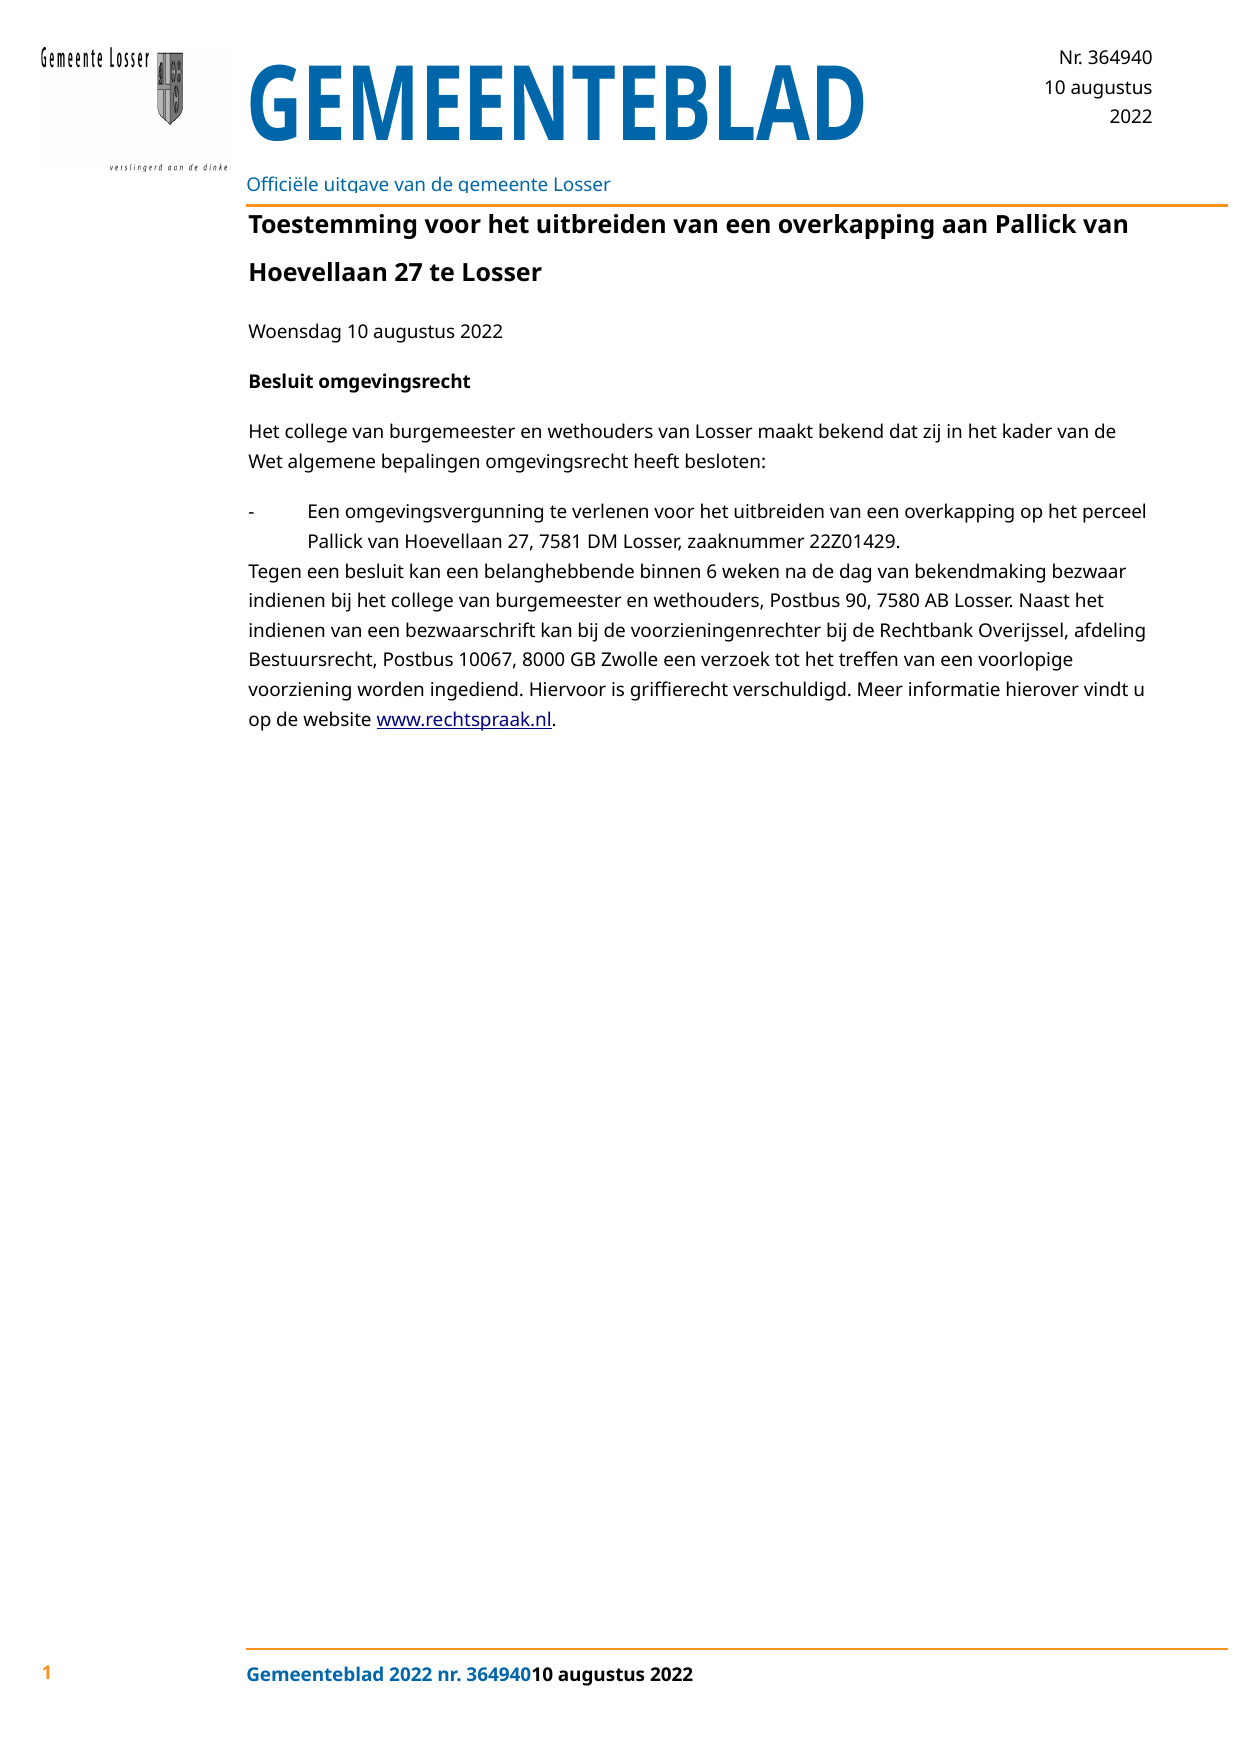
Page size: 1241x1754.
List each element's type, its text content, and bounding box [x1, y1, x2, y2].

text Toestemming voor het uitbreiden van een overkapping aan Pallick van Hoevellaan 27 te Losser [248, 207, 1152, 288]
text Besluit omgevingsrecht [248, 368, 1152, 394]
picture [41, 47, 231, 172]
text Woensdag 10 augustus 2022 [248, 318, 1152, 344]
text Tegen een besluit kan een belanghebbende binnen 6 weken na de dag van bekendmaking bezwaar indienen bij het college van burgemeester en wethouders, Postbus 90, 7580 AB Losser. Naast het indienen van een bezwaarschrift kan bij de voorzieningenrechter bij de Rechtbank Overijssel, afdeling Bestuursrecht, Postbus 10067, 8000 GB Zwolle een verzoek tot het treffen van een voorlopige voorziening worden ingediend. Hiervoor is griffierecht verschuldigd. Meer informatie hierover vindt u op de website www.rechtspraak.nl. [248, 558, 1152, 732]
list Een omgevingsvergunning te verlenen voor het uitbreiden van een overkapping op het perceel Pallick van Hoevellaan 27, 7581 DM Losser, zaaknummer 22Z01429. [248, 499, 1152, 554]
text Het college van burgemeester en wethouders van Losser maakt bekend dat zij in het kader van de Wet algemene bepalingen omgevingsrecht heeft besloten: [248, 419, 1152, 474]
